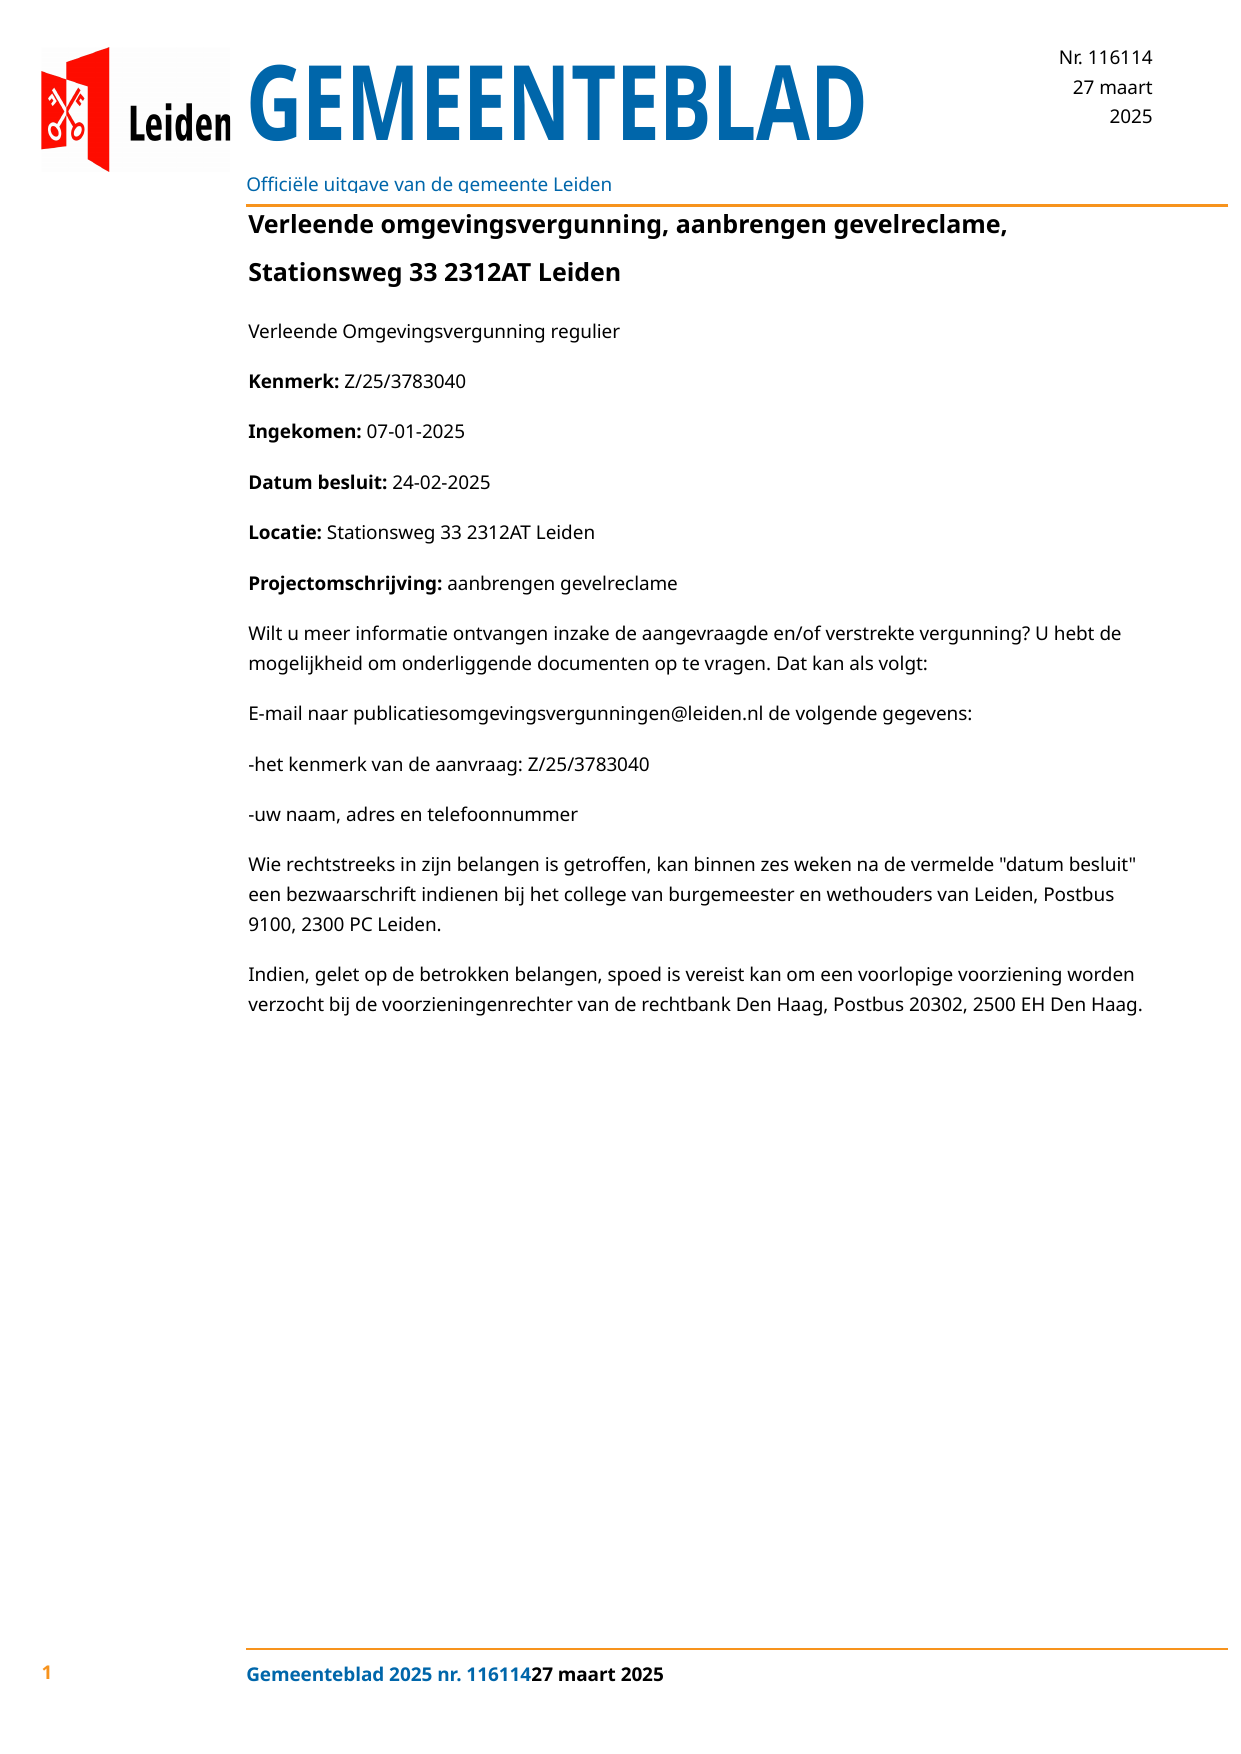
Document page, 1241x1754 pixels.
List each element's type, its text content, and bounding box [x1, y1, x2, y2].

text Wie rechtstreeks in zijn belangen is getroffen, kan binnen zes weken na de vermelde "datum besluit" een bezwaarschrift indienen bij het college van burgemeester en wethouders van Leiden, Postbus 9100, 2300 PC Leiden. [248, 852, 1152, 937]
text Ingekomen: 07-01-2025 [248, 419, 1152, 444]
text Projectomschrijving: aanbrengen gevelreclame [248, 570, 1152, 596]
picture [41, 47, 231, 172]
text -uw naam, adres en telefoonnummer [248, 801, 1152, 827]
text -het kenmerk van de aanvraag: Z/25/3783040 [248, 751, 1152, 777]
text Wilt u meer informatie ontvangen inzake de aangevraagde en/of verstrekte vergunning? U hebt de mogelijkheid om onderliggende documenten op te vragen. Dat kan als volgt: [248, 620, 1152, 676]
text Verleende Omgevingsvergunning regulier [248, 318, 1152, 344]
text E-mail naar publicatiesomgevingsvergunningen@leiden.nl de volgende gegevens: [248, 700, 1152, 726]
text Kenmerk: Z/25/3783040 [248, 368, 1152, 394]
text Indien, gelet op de betrokken belangen, spoed is vereist kan om een voorlopige voorziening worden verzocht bij de voorzieningenrechter van de rechtbank Den Haag, Postbus 20302, 2500 EH Den Haag. [248, 961, 1152, 1017]
text Verleende omgevingsvergunning, aanbrengen gevelreclame, Stationsweg 33 2312AT Leiden [248, 207, 1152, 288]
text Locatie: Stationsweg 33 2312AT Leiden [248, 519, 1152, 545]
text Datum besluit: 24-02-2025 [248, 469, 1152, 495]
